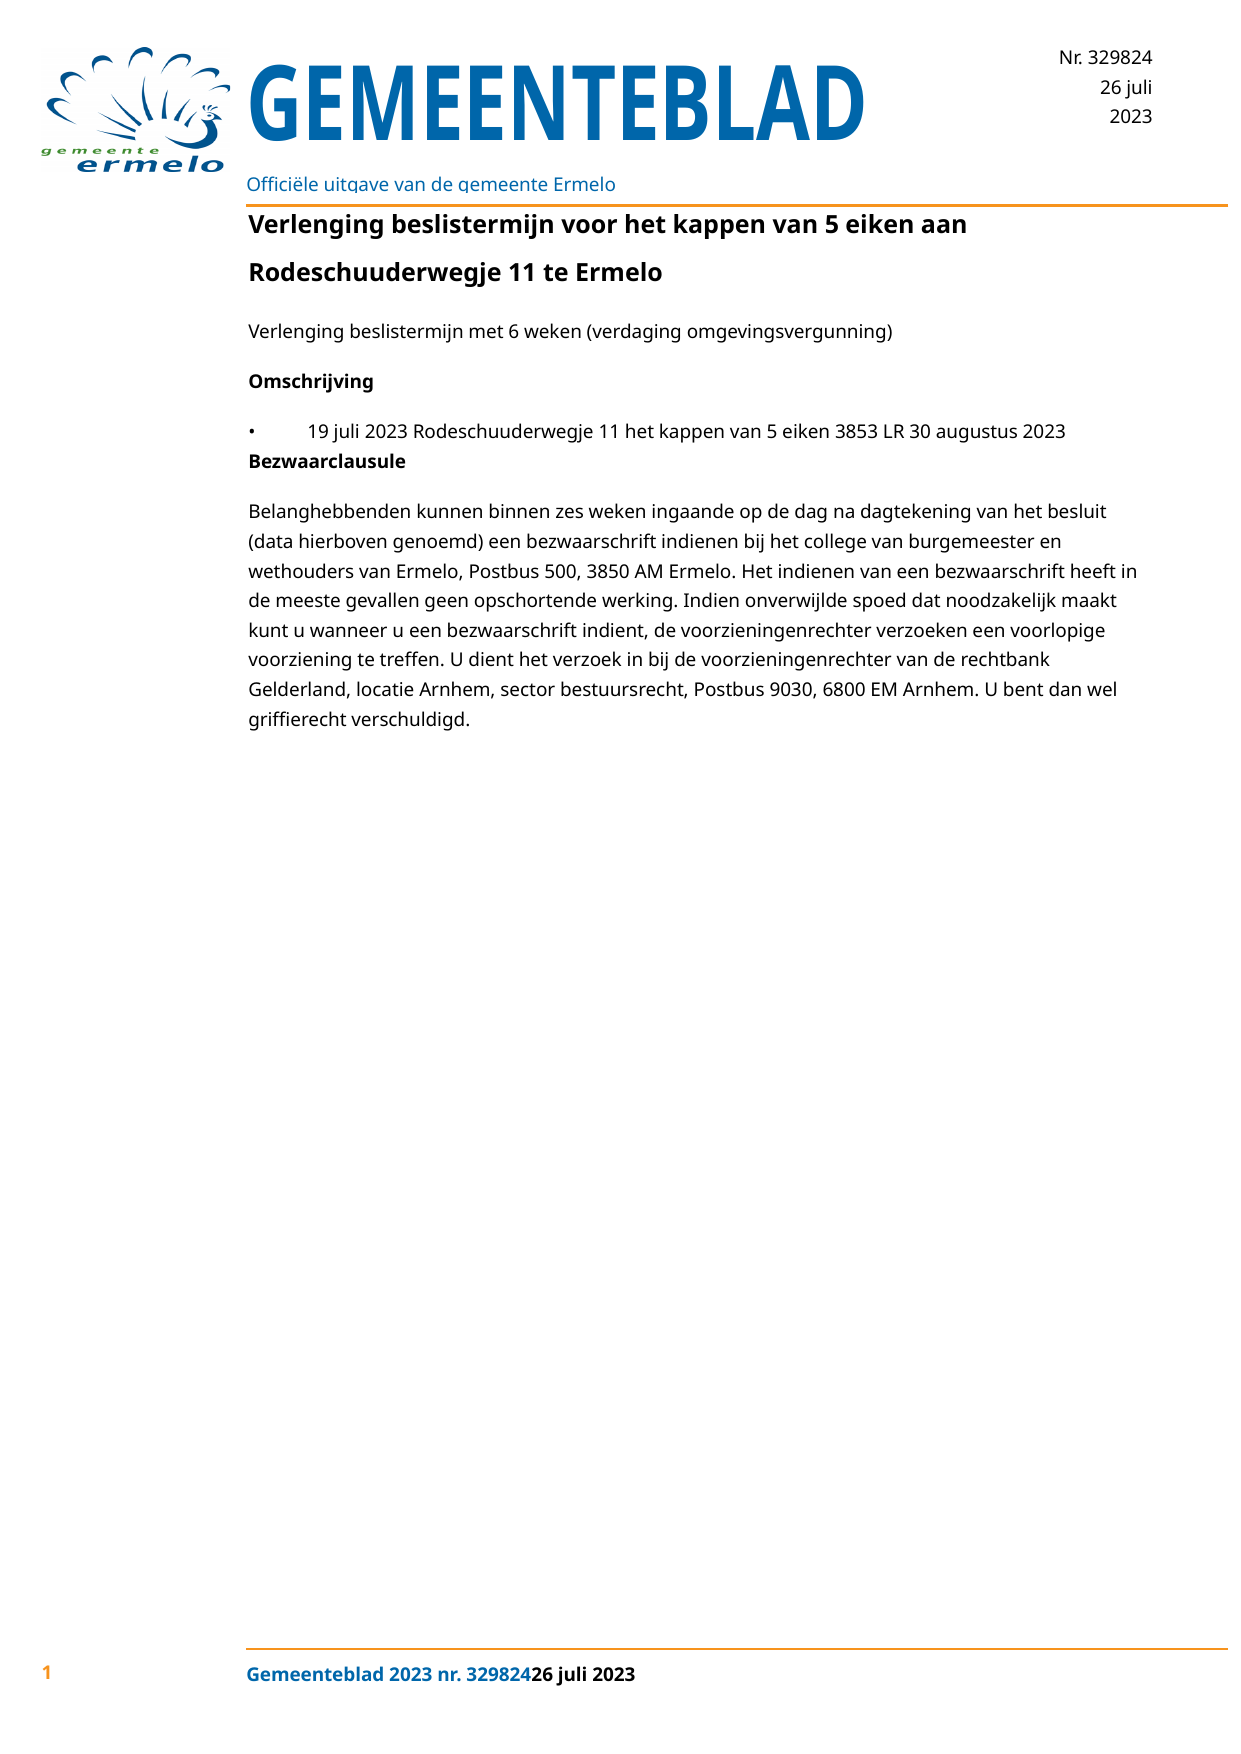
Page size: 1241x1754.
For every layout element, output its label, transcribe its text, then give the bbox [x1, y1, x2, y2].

text Verlenging beslistermijn met 6 weken (verdaging omgevingsvergunning) [248, 318, 1152, 344]
text Bezwaarclausule [248, 448, 1152, 474]
text Omschrijving [248, 368, 1152, 394]
picture [41, 47, 231, 172]
list 19 juli 2023 Rodeschuuderwegje 11 het kappen van 5 eiken 3853 LR 30 augustus 2023 [248, 419, 1152, 444]
text Verlenging beslistermijn voor het kappen van 5 eiken aan Rodeschuuderwegje 11 te Ermelo [248, 207, 1152, 288]
text Belanghebbenden kunnen binnen zes weken ingaande op de dag na dagtekening van het besluit (data hierboven genoemd) een bezwaarschrift indienen bij het college van burgemeester en wethouders van Ermelo, Postbus 500, 3850 AM Ermelo. Het indienen van een bezwaarschrift heeft in de meeste gevallen geen opschortende werking. Indien onverwijlde spoed dat noodzakelijk maakt kunt u wanneer u een bezwaarschrift indient, de voorzieningenrechter verzoeken een voorlopige voorziening te treffen. U dient het verzoek in bij de voorzieningenrechter van de rechtbank Gelderland, locatie Arnhem, sector bestuursrecht, Postbus 9030, 6800 EM Arnhem. U bent dan wel griffierecht verschuldigd. [248, 499, 1152, 732]
